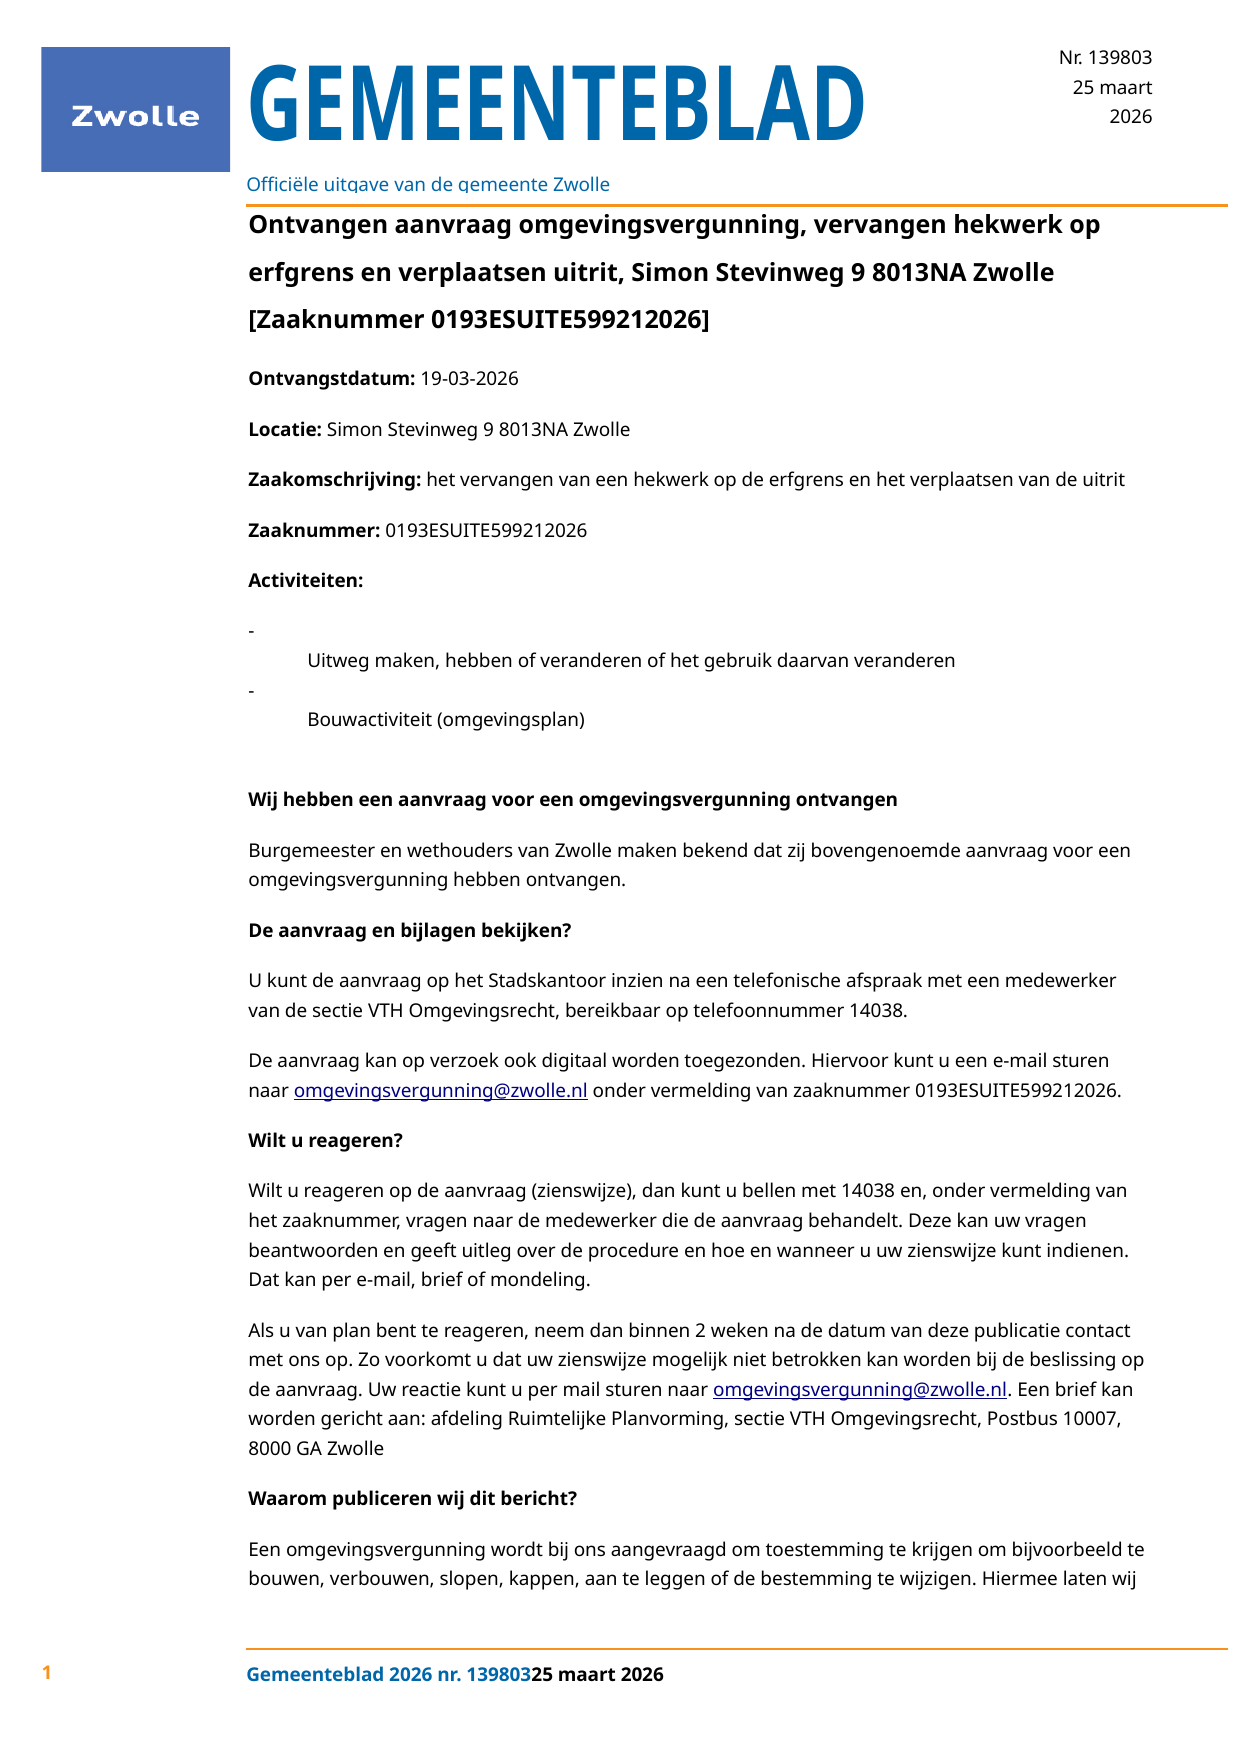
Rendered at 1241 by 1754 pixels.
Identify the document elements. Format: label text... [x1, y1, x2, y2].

text De aanvraag en bijlagen bekijken? [248, 917, 1152, 942]
text Activiteiten: [248, 567, 1152, 593]
text Burgemeester en wethouders van Zwolle maken bekend dat zij bovengenoemde aanvraag voor een omgevingsvergunning hebben ontvangen. [248, 837, 1152, 892]
text Wilt u reageren? [248, 1127, 1152, 1153]
list Uitweg maken, hebben of veranderen of het gebruik daarvan veranderen [248, 647, 1152, 673]
text Ontvangen aanvraag omgevingsvergunning, vervangen hekwerk op erfgrens en verplaatsen uitrit, Simon Stevinweg 9 8013NA Zwolle [Zaaknummer 0193ESUITE599212026] [248, 207, 1152, 336]
picture [41, 47, 231, 172]
list Bouwactiviteit (omgevingsplan) [248, 706, 1152, 732]
text Zaaknummer: 0193ESUITE599212026 [248, 517, 1152, 542]
text Ontvangstdatum: 19-03-2026 [248, 366, 1152, 391]
text De aanvraag kan op verzoek ook digitaal worden toegezonden. Hiervoor kunt u een e-mail sturen naar omgevingsvergunning@zwolle.nl onder vermelding van zaaknummer 0193ESUITE599212026. [248, 1047, 1152, 1102]
text Zaakomschrijving: het vervangen van een hekwerk op de erfgrens en het verplaatsen van de uitrit [248, 466, 1152, 492]
text Waarom publiceren wij dit bericht? [248, 1486, 1152, 1511]
text Als u van plan bent te reageren, neem dan binnen 2 weken na de datum van deze publicatie contact met ons op. Zo voorkomt u dat uw zienswijze mogelijk niet betrokken kan worden bij de beslissing op de aanvraag. Uw reactie kunt u per mail sturen naar omgevingsvergunning@zwolle.nl. Een brief kan worden gericht aan: afdeling Ruimtelijke Planvorming, sectie VTH Omgevingsrecht, Postbus 10007, 8000 GA Zwolle [248, 1317, 1152, 1461]
text U kunt de aanvraag op het Stadskantoor inzien na een telefonische afspraak met een medewerker van de sectie VTH Omgevingsrecht, bereikbaar op telefoonnummer 14038. [248, 967, 1152, 1022]
text Wij hebben een aanvraag voor een omgevingsvergunning ontvangen [248, 786, 1152, 812]
text Een omgevingsvergunning wordt bij ons aangevraagd om toestemming te krijgen om bijvoorbeeld te bouwen, verbouwen, slopen, kappen, aan te leggen of de bestemming te wijzigen. Hiermee laten wij [248, 1536, 1152, 1591]
text Wilt u reageren op de aanvraag (zienswijze), dan kunt u bellen met 14038 en, onder vermelding van het zaaknummer, vragen naar de medewerker die de aanvraag behandelt. Deze kan uw vragen beantwoorden en geeft uitleg over de procedure en hoe en wanneer u uw zienswijze kunt indienen. Dat kan per e-mail, brief of mondeling. [248, 1178, 1152, 1292]
text Locatie: Simon Stevinweg 9 8013NA Zwolle [248, 416, 1152, 442]
